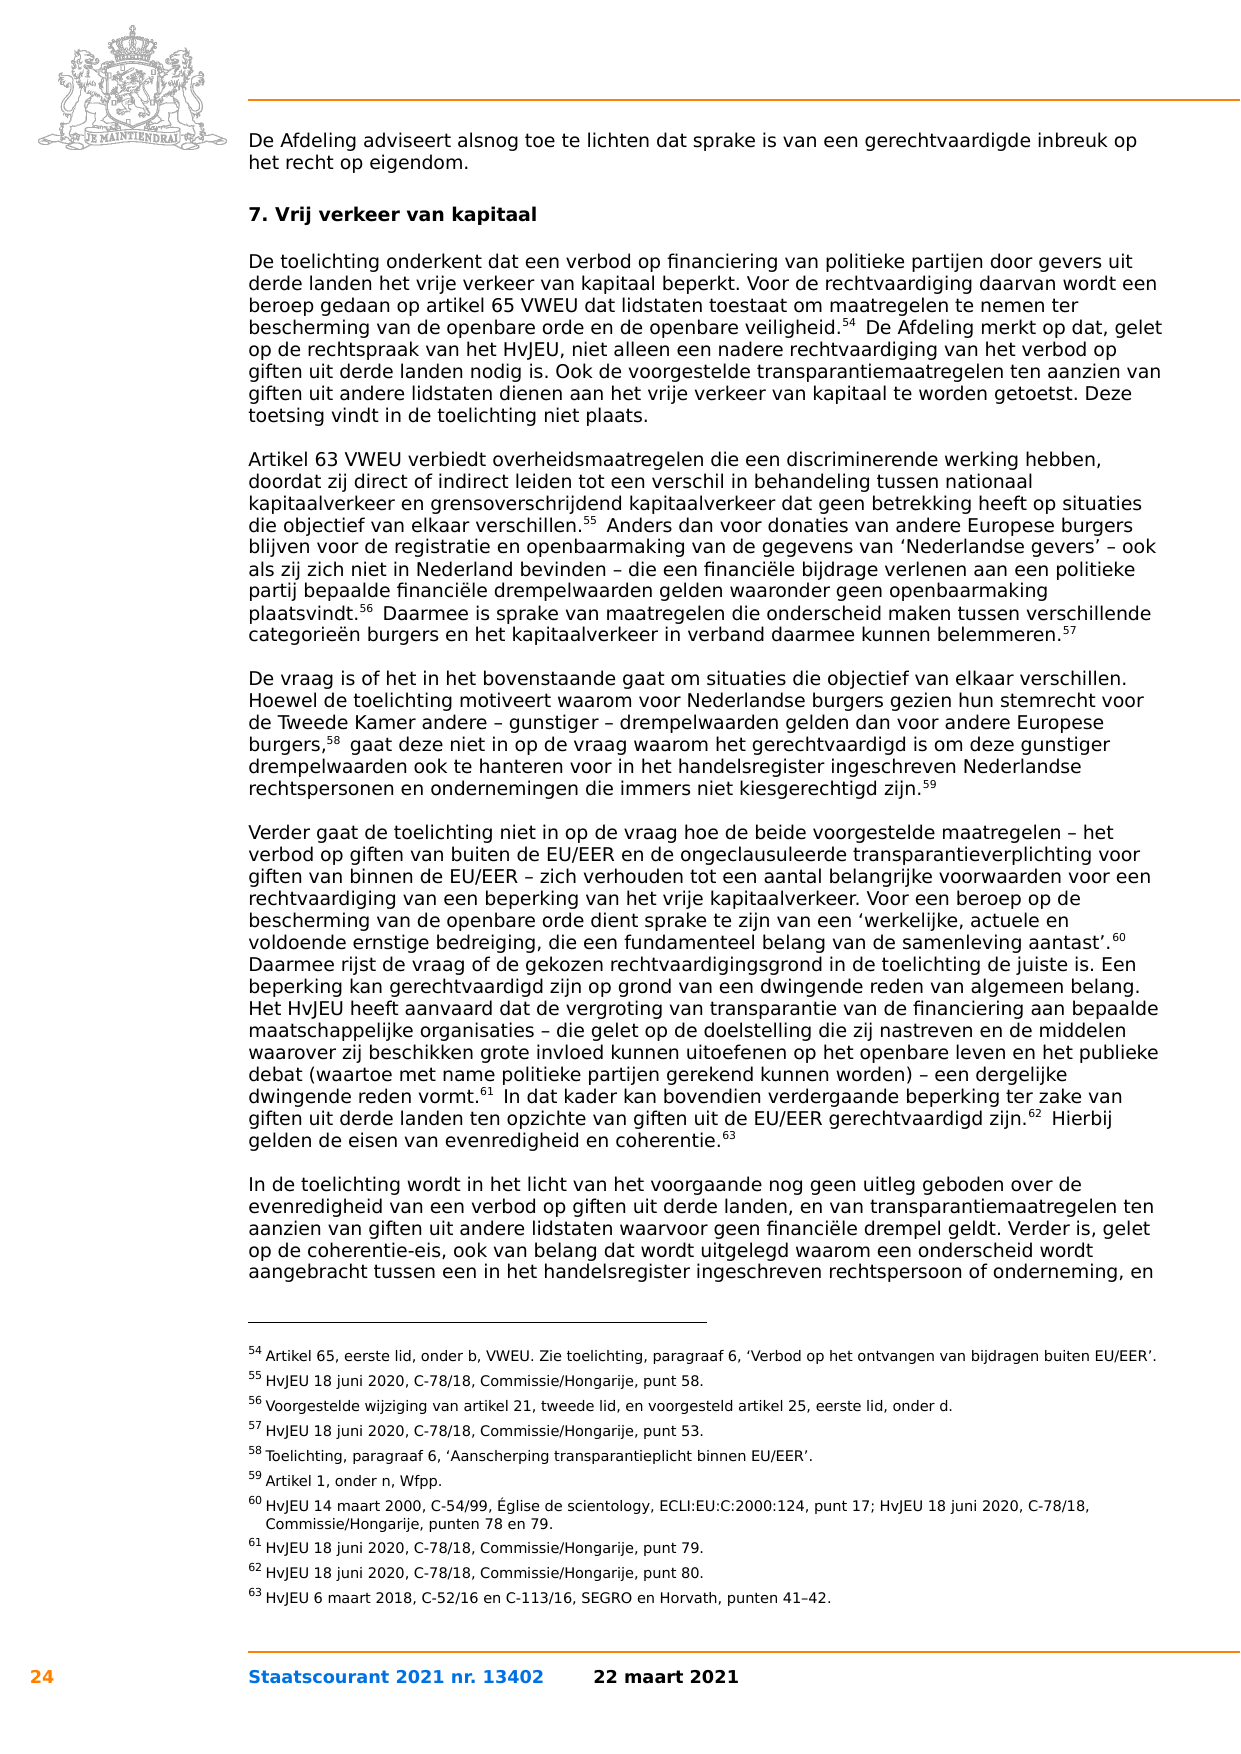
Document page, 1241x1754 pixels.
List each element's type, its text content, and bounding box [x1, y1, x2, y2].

text HvJEU 18 juni 2020, C-78/18, Commissie/Hongarije, punt 58. [248, 1369, 1163, 1391]
text Artikel 1, onder n, Wfpp. [248, 1469, 1163, 1491]
text HvJEU 6 maart 2018, C-52/16 en C-113/16, SEGRO en Horvath, punten 41–42. [248, 1586, 1163, 1608]
text De toelichting onderkent dat een verbod op financiering van politieke partijen door gevers uit derde landen het vrije verkeer van kapitaal beperkt. Voor de rechtvaardiging daarvan wordt een beroep gedaan op artikel 65 VWEU dat lidstaten toestaat om maatregelen te nemen ter bescherming van de openbare orde en de openbare veiligheid. De Afdeling merkt op dat, gelet op de rechtspraak van het HvJEU, niet alleen een nadere rechtvaardiging van het verbod op giften uit derde landen nodig is. Ook de voorgestelde transparantiemaatregelen ten aanzien van giften uit andere lidstaten dienen aan het vrije verkeer van kapitaal te worden getoetst. Deze toetsing vindt in de toelichting niet plaats. [248, 251, 1163, 427]
subtitle 7. Vrij verkeer van kapitaal [248, 204, 1163, 226]
text Artikel 63 VWEU verbiedt overheidsmaatregelen die een discriminerende werking hebben, doordat zij direct of indirect leiden tot een verschil in behandeling tussen nationaal kapitaalverkeer en grensoverschrijdend kapitaalverkeer dat geen betrekking heeft op situaties die objectief van elkaar verschillen. Anders dan voor donaties van andere Europese burgers blijven voor de registratie en openbaarmaking van de gegevens van ‘Nederlandse gevers’ – ook als zij zich niet in Nederland bevinden – die een financiële bijdrage verlenen aan een politieke partij bepaalde financiële drempelwaarden gelden waaronder geen openbaarmaking plaatsvindt. Daarmee is sprake van maatregelen die onderscheid maken tussen verschillende categorieën burgers en het kapitaalverkeer in verband daarmee kunnen belemmeren. [248, 448, 1163, 646]
text De vraag is of het in het bovenstaande gaat om situaties die objectief van elkaar verschillen. Hoewel de toelichting motiveert waarom voor Nederlandse burgers gezien hun stemrecht voor de Tweede Kamer andere – gunstiger – drempelwaarden gelden dan voor andere Europese burgers, gaat deze niet in op de vraag waarom het gerechtvaardigd is om deze gunstiger drempelwaarden ook te hanteren voor in het handelsregister ingeschreven Nederlandse rechtspersonen en ondernemingen die immers niet kiesgerechtigd zijn. [248, 668, 1163, 800]
picture [38, 25, 227, 150]
text Toelichting, paragraaf 6, ‘Aanscherping transparantieplicht binnen EU/EER’. [248, 1444, 1163, 1466]
text De Afdeling adviseert alsnog toe te lichten dat sprake is van een gerechtvaardigde inbreuk op het recht op eigendom. [248, 130, 1163, 174]
text In de toelichting wordt in het licht van het voorgaande nog geen uitleg geboden over de evenredigheid van een verbod op giften uit derde landen, en van transparantiemaatregelen ten aanzien van giften uit andere lidstaten waarvoor geen financiële drempel geldt. Verder is, gelet op de coherentie-eis, ook van belang dat wordt uitgelegd waarom een onderscheid wordt aangebracht tussen een in het handelsregister ingeschreven rechtspersoon of onderneming, en [248, 1173, 1163, 1283]
text Voorgestelde wijziging van artikel 21, tweede lid, en voorgesteld artikel 25, eerste lid, onder d. [248, 1394, 1163, 1416]
text HvJEU 14 maart 2000, C-54/99, Église de scientology, ECLI:EU:C:2000:124, punt 17; HvJEU 18 juni 2020, C-78/18, Commissie/Hongarije, punten 78 en 79. [248, 1494, 1163, 1533]
text HvJEU 18 juni 2020, C-78/18, Commissie/Hongarije, punt 79. [248, 1536, 1163, 1558]
text Verder gaat de toelichting niet in op de vraag hoe de beide voorgestelde maatregelen – het verbod op giften van buiten de EU/EER en de ongeclausuleerde transparantieverplichting voor giften van binnen de EU/EER – zich verhouden tot een aantal belangrijke voorwaarden voor een rechtvaardiging van een beperking van het vrije kapitaalverkeer. Voor een beroep op de bescherming van de openbare orde dient sprake te zijn van een ‘werkelijke, actuele en voldoende ernstige bedreiging, die een fundamenteel belang van de samenleving aantast’. Daarmee rijst de vraag of de gekozen rechtvaardigingsgrond in de toelichting de juiste is. Een beperking kan gerechtvaardigd zijn op grond van een dwingende reden van algemeen belang. Het HvJEU heeft aanvaard dat de vergroting van transparantie van de financiering aan bepaalde maatschappelijke organisaties – die gelet op de doelstelling die zij nastreven en de middelen waarover zij beschikken grote invloed kunnen uitoefenen op het openbare leven en het publieke debat (waartoe met name politieke partijen gerekend kunnen worden) – een dergelijke dwingende reden vormt. In dat kader kan bovendien verdergaande beperking ter zake van giften uit derde landen ten opzichte van giften uit de EU/EER gerechtvaardigd zijn. Hierbij gelden de eisen van evenredigheid en coherentie. [248, 822, 1163, 1152]
text HvJEU 18 juni 2020, C-78/18, Commissie/Hongarije, punt 53. [248, 1419, 1163, 1441]
text Artikel 65, eerste lid, onder b, VWEU. Zie toelichting, paragraaf 6, ‘Verbod op het ontvangen van bijdragen buiten EU/EER’. [248, 1344, 1163, 1366]
text HvJEU 18 juni 2020, C-78/18, Commissie/Hongarije, punt 80. [248, 1561, 1163, 1583]
